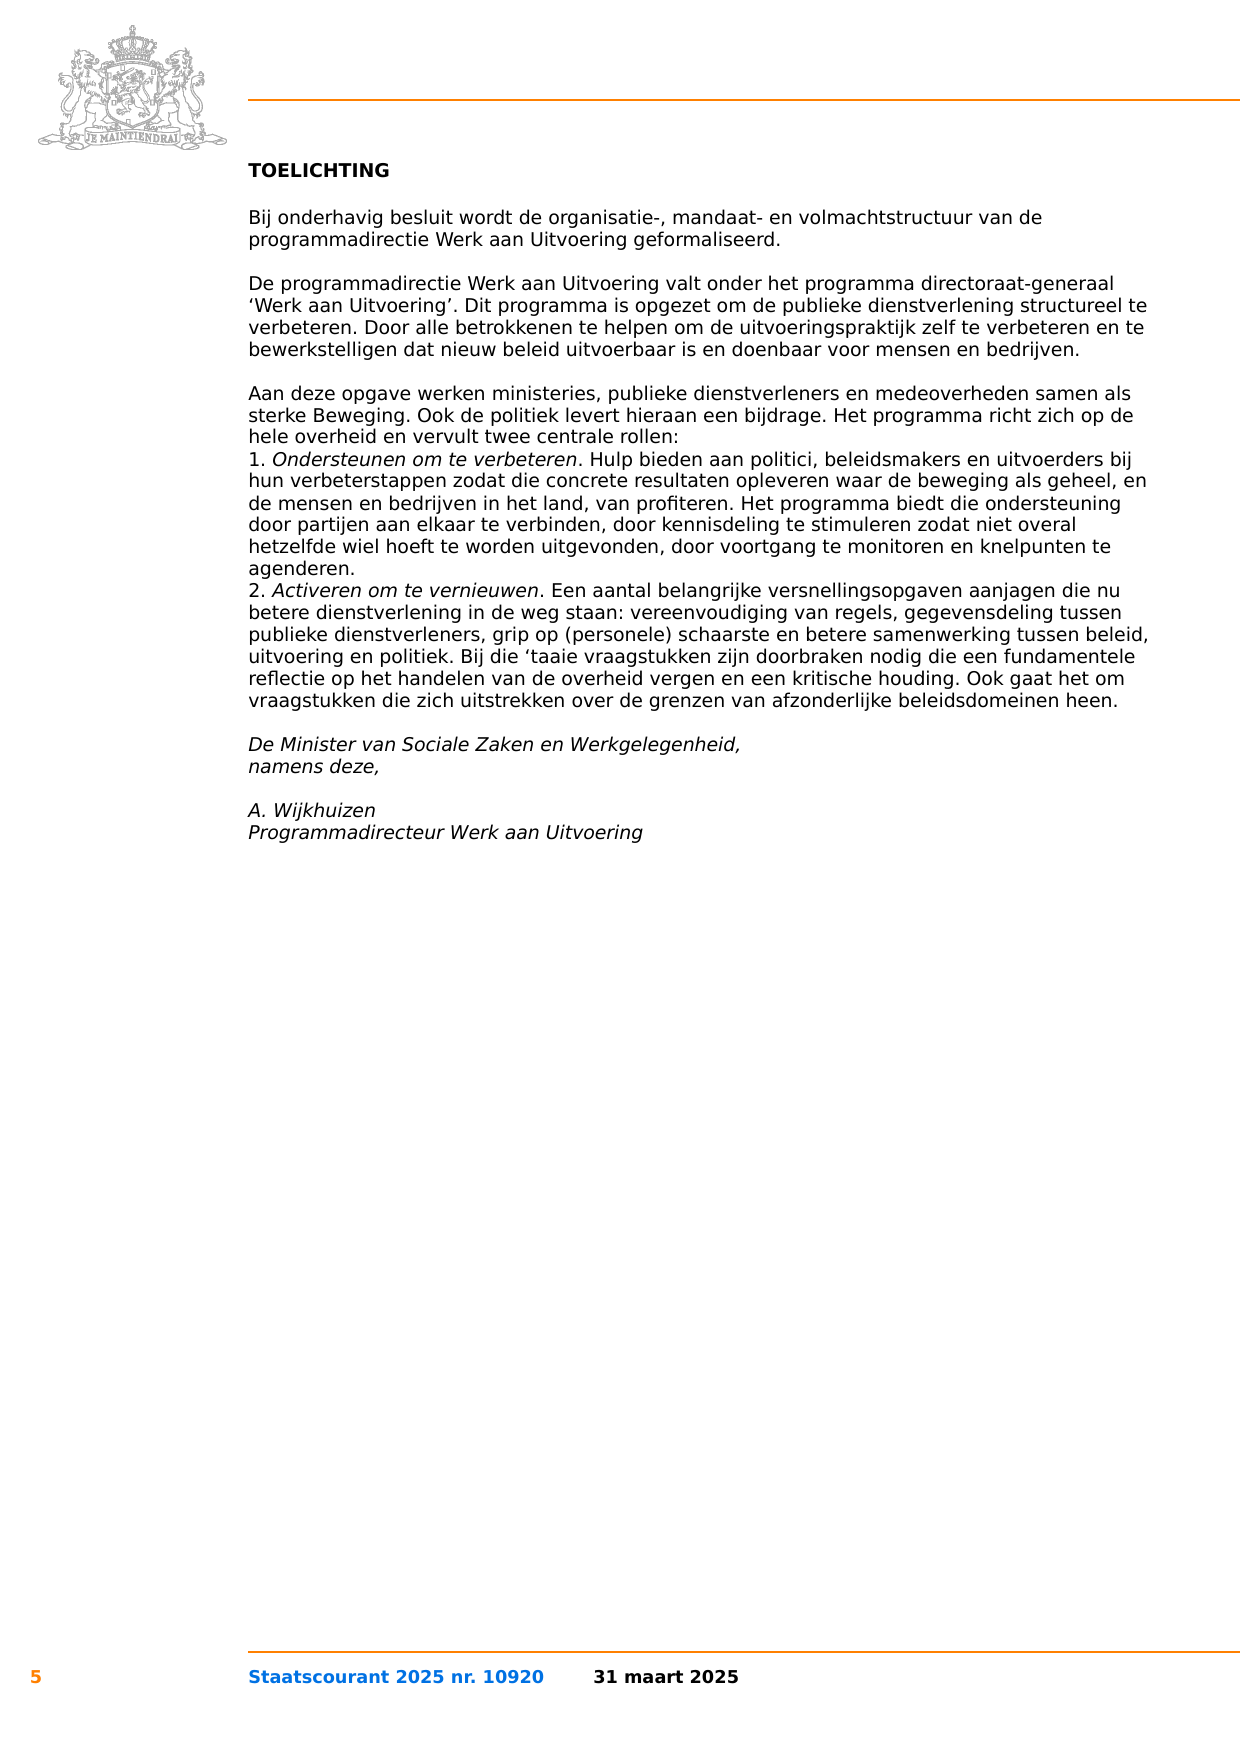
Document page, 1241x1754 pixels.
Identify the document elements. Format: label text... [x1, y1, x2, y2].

text De programmadirectie Werk aan Uitvoering valt onder het programma directoraat-generaal ‘Werk aan Uitvoering’. Dit programma is opgezet om de publieke dienstverlening structureel te verbeteren. Door alle betrokkenen te helpen om de uitvoeringspraktijk zelf te verbeteren en te bewerkstelligen dat nieuw beleid uitvoerbaar is en doenbaar voor mensen en bedrijven. [248, 273, 1163, 361]
text De Minister van Sociale Zaken en Werkgelegenheid, namens deze, A. Wijkhuizen Programmadirecteur Werk aan Uitvoering [248, 734, 1163, 844]
text Bij onderhavig besluit wordt de organisatie-, mandaat- en volmachtstructuur van de programmadirectie Werk aan Uitvoering geformaliseerd. [248, 207, 1163, 251]
subtitle TOELICHTING [248, 160, 1163, 182]
text 1. Ondersteunen om te verbeteren. Hulp bieden aan politici, beleidsmakers en uitvoerders bij hun verbeterstappen zodat die concrete resultaten opleveren waar de beweging als geheel, en de mensen en bedrijven in het land, van profiteren. Het programma biedt die ondersteuning door partijen aan elkaar te verbinden, door kennisdeling te stimuleren zodat niet overal hetzelfde wiel hoeft te worden uitgevonden, door voortgang te monitoren en knelpunten te agenderen. [248, 448, 1163, 580]
text Aan deze opgave werken ministeries, publieke dienstverleners en medeoverheden samen als sterke Beweging. Ook de politiek levert hieraan een bijdrage. Het programma richt zich op de hele overheid en vervult twee centrale rollen: [248, 382, 1163, 448]
picture [38, 25, 227, 150]
text 2. Activeren om te vernieuwen. Een aantal belangrijke versnellingsopgaven aanjagen die nu betere dienstverlening in de weg staan: vereenvoudiging van regels, gegevensdeling tussen publieke dienstverleners, grip op (personele) schaarste en betere samenwerking tussen beleid, uitvoering en politiek. Bij die ‘taaie vraagstukken zijn doorbraken nodig die een fundamentele reflectie op het handelen van de overheid vergen en een kritische houding. Ook gaat het om vraagstukken die zich uitstrekken over de grenzen van afzonderlijke beleidsdomeinen heen. [248, 580, 1163, 712]
